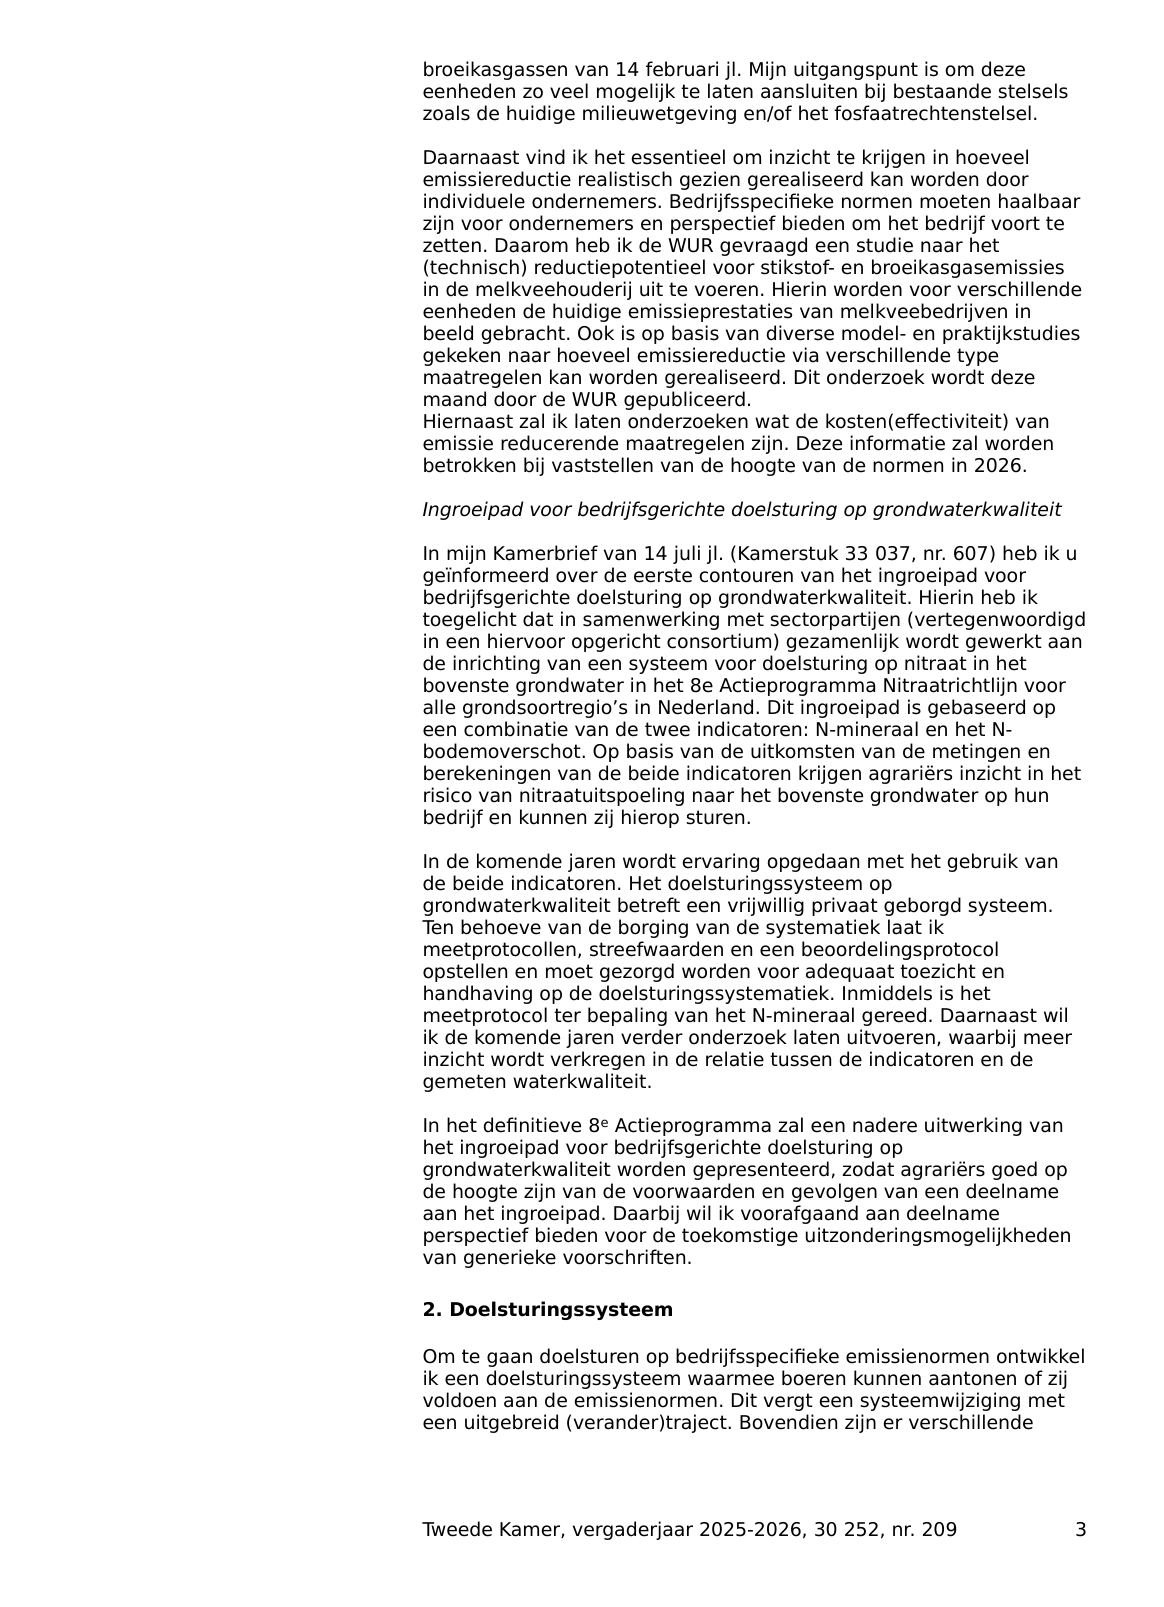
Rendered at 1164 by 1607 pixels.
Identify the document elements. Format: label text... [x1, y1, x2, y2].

text In de komende jaren wordt ervaring opgedaan met het gebruik van de beide indicatoren. Het doelsturingssysteem op grondwaterkwaliteit betreft een vrijwillig privaat geborgd systeem. Ten behoeve van de borging van de systematiek laat ik meetprotocollen, streefwaarden en een beoordelingsprotocol opstellen en moet gezorgd worden voor adequaat toezicht en handhaving op de doelsturingssystematiek. Inmiddels is het meetprotocol ter bepaling van het N-mineraal gereed. Daarnaast wil ik de komende jaren verder onderzoek laten uitvoeren, waarbij meer inzicht wordt verkregen in de relatie tussen de indicatoren en de gemeten waterkwaliteit. [422, 851, 1087, 1093]
text In het definitieve 8e Actieprogramma zal een nadere uitwerking van het ingroeipad voor bedrijfsgerichte doelsturing op grondwaterkwaliteit worden gepresenteerd, zodat agrariërs goed op de hoogte zijn van de voorwaarden en gevolgen van een deelname aan het ingroeipad. Daarbij wil ik voorafgaand aan deelname perspectief bieden voor de toekomstige uitzonderingsmogelijkheden van generieke voorschriften. [422, 1115, 1087, 1269]
text broeikasgassen van 14 februari jl. Mijn uitgangspunt is om deze eenheden zo veel mogelijk te laten aansluiten bij bestaande stelsels zoals de huidige milieuwetgeving en/of het fosfaatrechtenstelsel. [422, 59, 1087, 125]
text In mijn Kamerbrief van 14 juli jl. (Kamerstuk 33 037, nr. 607) heb ik u geïnformeerd over de eerste contouren van het ingroeipad voor bedrijfsgerichte doelsturing op grondwaterkwaliteit. Hierin heb ik toegelicht dat in samenwerking met sectorpartijen (vertegenwoordigd in een hiervoor opgericht consortium) gezamenlijk wordt gewerkt aan de inrichting van een systeem voor doelsturing op nitraat in het bovenste grondwater in het 8e Actieprogramma Nitraatrichtlijn voor alle grondsoortregio’s in Nederland. Dit ingroeipad is gebaseerd op een combinatie van de twee indicatoren: N-mineraal en het N-bodemoverschot. Op basis van de uitkomsten van de metingen en berekeningen van de beide indicatoren krijgen agrariërs inzicht in het risico van nitraatuitspoeling naar het bovenste grondwater op hun bedrijf en kunnen zij hierop sturen. [422, 543, 1087, 829]
subtitle Ingroeipad voor bedrijfsgerichte doelsturing op grondwaterkwaliteit [422, 499, 1087, 521]
text Om te gaan doelsturen op bedrijfsspecifieke emissienormen ontwikkel ik een doelsturingssysteem waarmee boeren kunnen aantonen of zij voldoen aan de emissienormen. Dit vergt een systeemwijziging met een uitgebreid (verander)traject. Bovendien zijn er verschillende [422, 1346, 1087, 1434]
subtitle 2. Doelsturingssysteem [422, 1299, 1087, 1321]
text Hiernaast zal ik laten onderzoeken wat de kosten(effectiviteit) van emissie reducerende maatregelen zijn. Deze informatie zal worden betrokken bij vaststellen van de hoogte van de normen in 2026. [422, 411, 1087, 477]
text Daarnaast vind ik het essentieel om inzicht te krijgen in hoeveel emissiereductie realistisch gezien gerealiseerd kan worden door individuele ondernemers. Bedrijfsspecifieke normen moeten haalbaar zijn voor ondernemers en perspectief bieden om het bedrijf voort te zetten. Daarom heb ik de WUR gevraagd een studie naar het (technisch) reductiepotentieel voor stikstof- en broeikasgasemissies in de melkveehouderij uit te voeren. Hierin worden voor verschillende eenheden de huidige emissieprestaties van melkveebedrijven in beeld gebracht. Ook is op basis van diverse model- en praktijkstudies gekeken naar hoeveel emissiereductie via verschillende type maatregelen kan worden gerealiseerd. Dit onderzoek wordt deze maand door de WUR gepubliceerd. [422, 147, 1087, 411]
